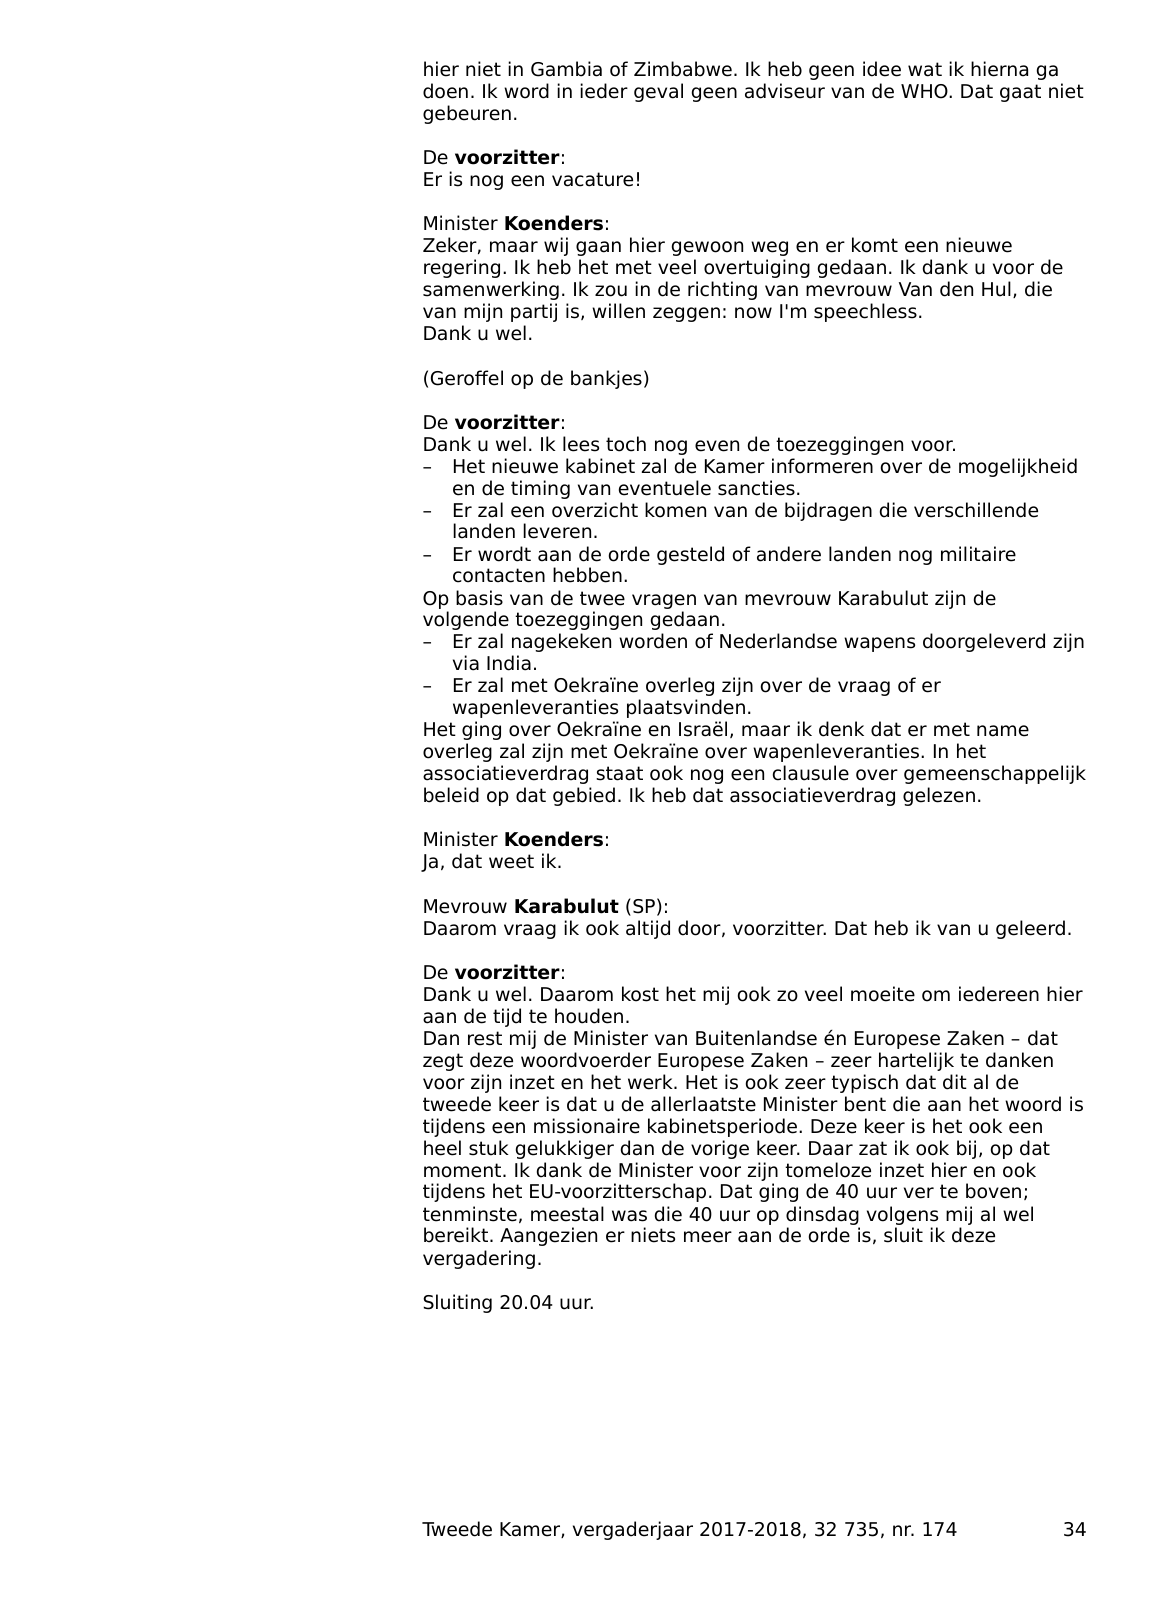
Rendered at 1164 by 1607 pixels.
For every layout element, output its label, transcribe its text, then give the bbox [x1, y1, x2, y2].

text Minister Koenders: [422, 213, 1087, 235]
text – Er zal nagekeken worden of Nederlandse wapens doorgeleverd zijn via India. [422, 631, 1087, 675]
text Zeker, maar wij gaan hier gewoon weg en er komt een nieuwe regering. Ik heb het met veel overtuiging gedaan. Ik dank u voor de samenwerking. Ik zou in de richting van mevrouw Van den Hul, die van mijn partij is, willen zeggen: now I'm speechless. [422, 235, 1087, 323]
text Minister Koenders: [422, 829, 1087, 851]
text (Geroffel op de bankjes) [422, 367, 1087, 389]
text – Het nieuwe kabinet zal de Kamer informeren over de mogelijkheid en de timing van eventuele sancties. [422, 456, 1087, 499]
text Dan rest mij de Minister van Buitenlandse én Europese Zaken – dat zegt deze woordvoerder Europese Zaken – zeer hartelijk te danken voor zijn inzet en het werk. Het is ook zeer typisch dat dit al de tweede keer is dat u de allerlaatste Minister bent die aan het woord is tijdens een missionaire kabinetsperiode. Deze keer is het ook een heel stuk gelukkiger dan de vorige keer. Daar zat ik ook bij, op dat moment. Ik dank de Minister voor zijn tomeloze inzet hier en ook tijdens het EU-voorzitterschap. Dat ging de 40 uur ver te boven; tenminste, meestal was die 40 uur op dinsdag volgens mij al wel bereikt. Aangezien er niets meer aan de orde is, sluit ik deze vergadering. [422, 1028, 1087, 1269]
text De voorzitter: [422, 147, 1087, 169]
text Sluiting 20.04 uur. [422, 1292, 1087, 1313]
text – Er zal een overzicht komen van de bijdragen die verschillende landen leveren. [422, 499, 1087, 543]
text Dank u wel. Ik lees toch nog even de toezeggingen voor. [422, 433, 1087, 456]
text – Er wordt aan de orde gesteld of andere landen nog militaire contacten hebben. [422, 543, 1087, 587]
text Er is nog een vacature! [422, 169, 1087, 191]
text De voorzitter: [422, 962, 1087, 984]
text Ja, dat weet ik. [422, 851, 1087, 873]
text De voorzitter: [422, 412, 1087, 433]
text – Er zal met Oekraïne overleg zijn over de vraag of er wapenleveranties plaatsvinden. [422, 675, 1087, 719]
text Daarom vraag ik ook altijd door, voorzitter. Dat heb ik van u geleerd. [422, 917, 1087, 939]
text Het ging over Oekraïne en Israël, maar ik denk dat er met name overleg zal zijn met Oekraïne over wapenleveranties. In het associatieverdrag staat ook nog een clausule over gemeenschappelijk beleid op dat gebied. Ik heb dat associatieverdrag gelezen. [422, 719, 1087, 807]
text Dank u wel. Daarom kost het mij ook zo veel moeite om iedereen hier aan de tijd te houden. [422, 984, 1087, 1028]
text hier niet in Gambia of Zimbabwe. Ik heb geen idee wat ik hierna ga doen. Ik word in ieder geval geen adviseur van de WHO. Dat gaat niet gebeuren. [422, 59, 1087, 125]
text Mevrouw Karabulut (SP): [422, 896, 1087, 917]
text Op basis van de twee vragen van mevrouw Karabulut zijn de volgende toezeggingen gedaan. [422, 587, 1087, 631]
text Dank u wel. [422, 323, 1087, 345]
